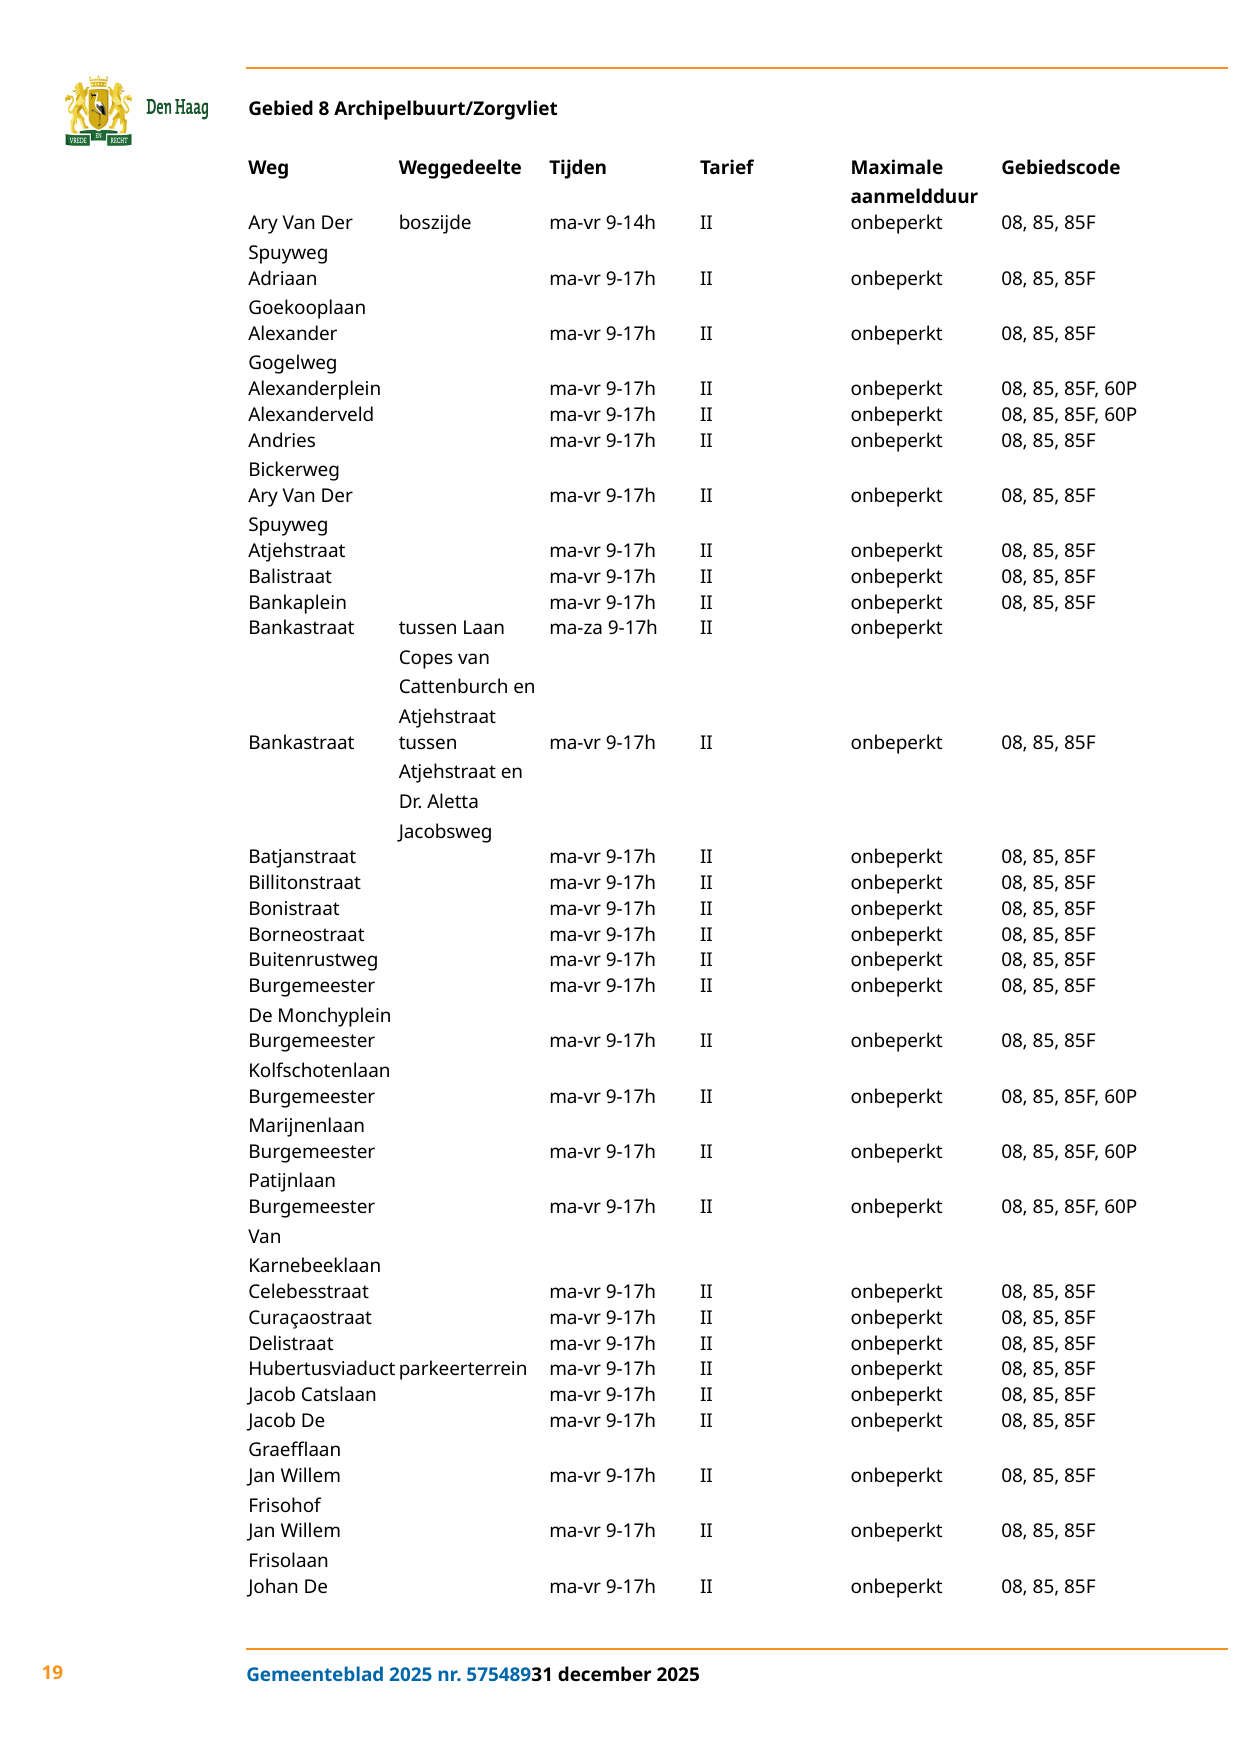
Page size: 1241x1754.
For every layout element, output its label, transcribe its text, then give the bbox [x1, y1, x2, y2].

table_cell [399, 1304, 549, 1330]
table_cell onbeperkt [850, 895, 1001, 921]
table_cell II [700, 1356, 850, 1381]
table_cell 08, 85, 85F [1001, 729, 1152, 843]
table_cell II [700, 946, 850, 972]
table_cell II [700, 895, 850, 921]
table_cell onbeperkt [850, 1518, 1001, 1573]
table_cell [399, 921, 549, 946]
table_cell [399, 401, 549, 427]
table_cell Jacob De Graefflaan [248, 1407, 398, 1462]
table_cell onbeperkt [850, 1278, 1001, 1304]
table_cell [399, 427, 549, 482]
table_cell [399, 1278, 549, 1304]
table_cell boszijde [399, 209, 549, 265]
table_header Gebiedscode [1001, 154, 1152, 209]
table_cell [399, 320, 549, 375]
table_cell 08, 85, 85F [1001, 895, 1152, 921]
table_cell II [700, 265, 850, 320]
table_cell II [700, 615, 850, 729]
table_cell onbeperkt [850, 1028, 1001, 1083]
table_cell ma-vr 9-17h [549, 844, 700, 869]
table_cell II [700, 1304, 850, 1330]
table_cell onbeperkt [850, 375, 1001, 401]
table_cell Balistraat [248, 563, 398, 589]
table_cell Alexander Gogelweg [248, 320, 398, 375]
table_cell Andries Bickerweg [248, 427, 398, 482]
table_cell ma-vr 9-17h [549, 921, 700, 946]
table_cell Burgemeester Kolfschotenlaan [248, 1028, 398, 1083]
table_cell ma-vr 9-17h [549, 265, 700, 320]
table_cell II [700, 1138, 850, 1193]
table_cell II [700, 1083, 850, 1138]
table_cell onbeperkt [850, 1462, 1001, 1518]
table_cell Jan Willem Frisolaan [248, 1518, 398, 1573]
table_header Weggedeelte [399, 154, 549, 209]
table_cell ma-vr 9-17h [549, 589, 700, 614]
table_cell onbeperkt [850, 209, 1001, 265]
table_cell ma-za 9-17h [549, 615, 700, 729]
table_cell 08, 85, 85F, 60P [1001, 375, 1152, 401]
table_cell 08, 85, 85F [1001, 1278, 1152, 1304]
table_cell onbeperkt [850, 1407, 1001, 1462]
table_cell [399, 895, 549, 921]
table_cell Adriaan Goekooplaan [248, 265, 398, 320]
table_cell [399, 869, 549, 895]
table_cell 08, 85, 85F [1001, 1330, 1152, 1356]
table_cell parkeerterrein [399, 1356, 549, 1381]
table_cell ma-vr 9-17h [549, 729, 700, 843]
table_cell onbeperkt [850, 563, 1001, 589]
table_cell onbeperkt [850, 729, 1001, 843]
table_cell tussen Atjehstraat en Dr. Aletta Jacobsweg [399, 729, 549, 843]
table_cell 08, 85, 85F [1001, 869, 1152, 895]
table_cell ma-vr 9-17h [549, 1356, 700, 1381]
table_cell onbeperkt [850, 1381, 1001, 1407]
table_cell II [700, 1194, 850, 1278]
table_cell onbeperkt [850, 1304, 1001, 1330]
table_cell 08, 85, 85F [1001, 427, 1152, 482]
table_cell 08, 85, 85F [1001, 1462, 1152, 1518]
table_cell [399, 1462, 549, 1518]
table_cell onbeperkt [850, 1194, 1001, 1278]
table_cell tussen Laan Copes van Cattenburch en Atjehstraat [399, 615, 549, 729]
table_cell Jan Willem Frisohof [248, 1462, 398, 1518]
table_header Weg [248, 154, 398, 209]
table_cell 08, 85, 85F [1001, 921, 1152, 946]
table_cell II [700, 1462, 850, 1518]
table_cell Atjehstraat [248, 538, 398, 563]
table_cell ma-vr 9-17h [549, 1330, 700, 1356]
table_cell ma-vr 9-17h [549, 1573, 700, 1599]
table_cell 08, 85, 85F [1001, 1356, 1152, 1381]
table_cell onbeperkt [850, 1356, 1001, 1381]
table_cell II [700, 589, 850, 614]
table_cell ma-vr 9-17h [549, 482, 700, 537]
table_cell II [700, 427, 850, 482]
table_cell [399, 1518, 549, 1573]
table_cell ma-vr 9-17h [549, 375, 700, 401]
table_cell ma-vr 9-17h [549, 1194, 700, 1278]
table_cell Alexanderplein [248, 375, 398, 401]
table_cell Delistraat [248, 1330, 398, 1356]
table_cell 08, 85, 85F [1001, 482, 1152, 537]
table_cell 08, 85, 85F [1001, 844, 1152, 869]
table_cell Burgemeester Patijnlaan [248, 1138, 398, 1193]
table_cell II [700, 482, 850, 537]
table_cell ma-vr 9-17h [549, 1462, 700, 1518]
table_cell 08, 85, 85F, 60P [1001, 1194, 1152, 1278]
table_cell Jacob Catslaan [248, 1381, 398, 1407]
table_cell II [700, 563, 850, 589]
table_cell ma-vr 9-17h [549, 1518, 700, 1573]
table_cell 08, 85, 85F, 60P [1001, 401, 1152, 427]
table_cell ma-vr 9-17h [549, 946, 700, 972]
table_cell [399, 589, 549, 614]
table_cell Ary Van Der Spuyweg [248, 209, 398, 265]
table_cell ma-vr 9-17h [549, 320, 700, 375]
table_cell [399, 1573, 549, 1599]
table_cell 08, 85, 85F, 60P [1001, 1138, 1152, 1193]
table_cell [399, 1381, 549, 1407]
table_cell Ary Van Der Spuyweg [248, 482, 398, 537]
table_cell onbeperkt [850, 844, 1001, 869]
text Gebied 8 Archipelbuurt/Zorgvliet [248, 95, 1152, 121]
table_header Maximale aanmeldduur [850, 154, 1001, 209]
table_cell 08, 85, 85F [1001, 1304, 1152, 1330]
table_cell onbeperkt [850, 401, 1001, 427]
table_cell 08, 85, 85F [1001, 538, 1152, 563]
table_cell ma-vr 9-17h [549, 427, 700, 482]
table_cell onbeperkt [850, 589, 1001, 614]
table_cell [399, 1028, 549, 1083]
table_cell II [700, 1407, 850, 1462]
table_cell Hubertusviaduct [248, 1356, 398, 1381]
table_cell ma-vr 9-17h [549, 538, 700, 563]
table_cell 08, 85, 85F [1001, 946, 1152, 972]
table_cell onbeperkt [850, 265, 1001, 320]
table_cell 08, 85, 85F [1001, 1518, 1152, 1573]
table_cell [399, 1194, 549, 1278]
table_cell ma-vr 9-17h [549, 1083, 700, 1138]
table_cell 08, 85, 85F [1001, 1381, 1152, 1407]
table_cell onbeperkt [850, 538, 1001, 563]
table_cell II [700, 1381, 850, 1407]
table_cell ma-vr 9-17h [549, 1138, 700, 1193]
table_cell [399, 375, 549, 401]
table_cell Billitonstraat [248, 869, 398, 895]
table_header Tarief [700, 154, 850, 209]
table_cell Bankastraat [248, 729, 398, 843]
table_cell Alexanderveld [248, 401, 398, 427]
table_cell ma-vr 9-17h [549, 1028, 700, 1083]
table_cell onbeperkt [850, 1083, 1001, 1138]
table_cell onbeperkt [850, 1573, 1001, 1599]
picture [41, 47, 231, 172]
table_header Tijden [549, 154, 700, 209]
table_cell 08, 85, 85F [1001, 265, 1152, 320]
table_cell [399, 1083, 549, 1138]
table_cell II [700, 1028, 850, 1083]
table_cell II [700, 375, 850, 401]
table_cell 08, 85, 85F [1001, 1407, 1152, 1462]
table_cell ma-vr 9-17h [549, 895, 700, 921]
table_cell ma-vr 9-17h [549, 1407, 700, 1462]
table_cell II [700, 1518, 850, 1573]
table_cell Bankastraat [248, 615, 398, 729]
table_cell II [700, 209, 850, 265]
table_cell Celebesstraat [248, 1278, 398, 1304]
table_cell 08, 85, 85F [1001, 320, 1152, 375]
table_cell onbeperkt [850, 320, 1001, 375]
table_cell II [700, 320, 850, 375]
table_cell [1001, 615, 1152, 729]
table_cell 08, 85, 85F [1001, 972, 1152, 1027]
table_cell II [700, 921, 850, 946]
table_cell onbeperkt [850, 869, 1001, 895]
table_cell ma-vr 9-17h [549, 1381, 700, 1407]
table_cell Batjanstraat [248, 844, 398, 869]
table_cell [399, 563, 549, 589]
table_cell II [700, 729, 850, 843]
table_cell onbeperkt [850, 1330, 1001, 1356]
table_cell Johan De [248, 1573, 398, 1599]
table_cell [399, 482, 549, 537]
table_cell II [700, 972, 850, 1027]
table_cell onbeperkt [850, 1138, 1001, 1193]
table_cell Burgemeester De Monchyplein [248, 972, 398, 1027]
table_cell [399, 538, 549, 563]
table_cell onbeperkt [850, 921, 1001, 946]
table_cell II [700, 538, 850, 563]
table_cell Burgemeester Van Karnebeeklaan [248, 1194, 398, 1278]
table_cell [399, 1330, 549, 1356]
table_cell ma-vr 9-17h [549, 563, 700, 589]
table_cell onbeperkt [850, 615, 1001, 729]
table_cell ma-vr 9-17h [549, 401, 700, 427]
table_cell Burgemeester Marijnenlaan [248, 1083, 398, 1138]
table_cell II [700, 1278, 850, 1304]
table_cell Bonistraat [248, 895, 398, 921]
table_cell II [700, 869, 850, 895]
table_cell 08, 85, 85F [1001, 1028, 1152, 1083]
table_cell Bankaplein [248, 589, 398, 614]
table_cell [399, 1138, 549, 1193]
table_cell ma-vr 9-17h [549, 869, 700, 895]
table_cell 08, 85, 85F [1001, 1573, 1152, 1599]
table_cell II [700, 844, 850, 869]
table_cell II [700, 1573, 850, 1599]
table_cell [399, 265, 549, 320]
table_cell onbeperkt [850, 946, 1001, 972]
table_cell onbeperkt [850, 427, 1001, 482]
table_cell [399, 972, 549, 1027]
table_cell II [700, 401, 850, 427]
table_cell onbeperkt [850, 482, 1001, 537]
table_cell [399, 844, 549, 869]
table_cell [399, 946, 549, 972]
table_cell II [700, 1330, 850, 1356]
table_cell [399, 1407, 549, 1462]
table_cell 08, 85, 85F [1001, 589, 1152, 614]
table_cell ma-vr 9-17h [549, 1278, 700, 1304]
table_cell 08, 85, 85F [1001, 563, 1152, 589]
table_cell 08, 85, 85F [1001, 209, 1152, 265]
table_cell ma-vr 9-14h [549, 209, 700, 265]
table_cell ma-vr 9-17h [549, 1304, 700, 1330]
table_cell 08, 85, 85F, 60P [1001, 1083, 1152, 1138]
table_cell onbeperkt [850, 972, 1001, 1027]
table_cell Buitenrustweg [248, 946, 398, 972]
table_cell ma-vr 9-17h [549, 972, 700, 1027]
table_cell Curaçaostraat [248, 1304, 398, 1330]
table_cell Borneostraat [248, 921, 398, 946]
